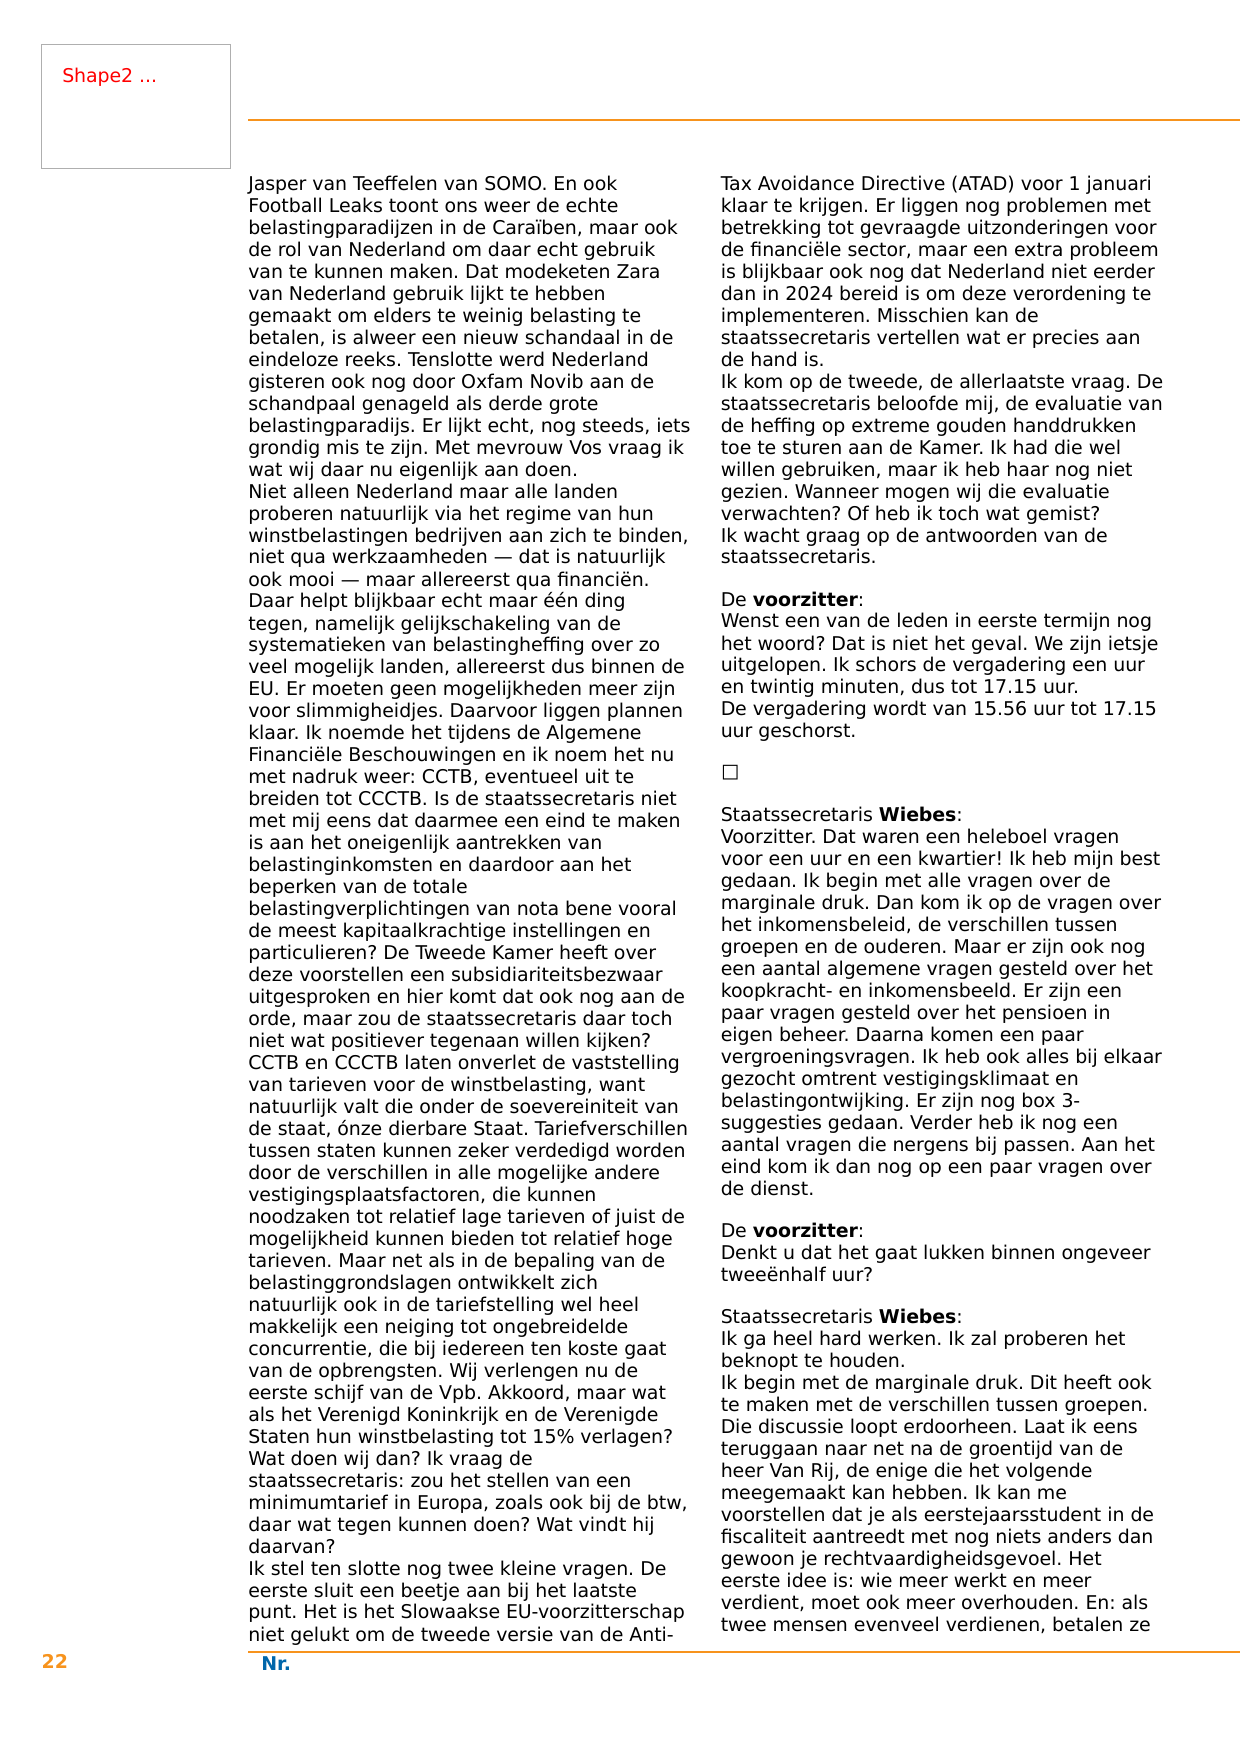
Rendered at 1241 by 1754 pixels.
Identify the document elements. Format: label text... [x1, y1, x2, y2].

text CCTB en CCCTB laten onverlet de vaststelling van tarieven voor de winstbelasting, want natuurlijk valt die onder de soevereiniteit van de staat, ónze dierbare Staat. Tariefverschillen tussen staten kunnen zeker verdedigd worden door de verschillen in alle mogelijke andere vestigingsplaatsfactoren, die kunnen noodzaken tot relatief lage tarieven of juist de mogelijkheid kunnen bieden tot relatief hoge tarieven. Maar net als in de bepaling van de belastinggrondslagen ontwikkelt zich natuurlijk ook in de tariefstelling wel heel makkelijk een neiging tot ongebreidelde concurrentie, die bij iedereen ten koste gaat van de opbrengsten. Wij verlengen nu de eerste schijf van de Vpb. Akkoord, maar wat als het Verenigd Koninkrijk en de Verenigde Staten hun winstbelasting tot 15% verlagen? Wat doen wij dan? Ik vraag de staatssecretaris: zou het stellen van een minimumtarief in Europa, zoals ook bij de btw, daar wat tegen kunnen doen? Wat vindt hij daarvan? [248, 1052, 691, 1557]
text De vergadering wordt van 15.56 uur tot 17.15 uur geschorst. [721, 698, 1163, 742]
text Wenst een van de leden in eerste termijn nog het woord? Dat is niet het geval. We zijn ietsje uitgelopen. Ik schors de vergadering een uur en twintig minuten, dus tot 17.15 uur. [721, 610, 1163, 698]
text Jasper van Teeffelen van SOMO. En ook Football Leaks toont ons weer de echte belastingparadijzen in de Caraïben, maar ook de rol van Nederland om daar echt gebruik van te kunnen maken. Dat modeketen Zara van Nederland gebruik lijkt te hebben gemaakt om elders te weinig belasting te betalen, is alweer een nieuw schandaal in de eindeloze reeks. Tenslotte werd Nederland gisteren ook nog door Oxfam Novib aan de schandpaal genageld als derde grote belastingparadijs. Er lijkt echt, nog steeds, iets grondig mis te zijn. Met mevrouw Vos vraag ik wat wij daar nu eigenlijk aan doen. [248, 173, 691, 481]
text Voorzitter. Dat waren een heleboel vragen voor een uur en een kwartier! Ik heb mijn best gedaan. Ik begin met alle vragen over de marginale druk. Dan kom ik op de vragen over het inkomensbeleid, de verschillen tussen groepen en de ouderen. Maar er zijn ook nog een aantal algemene vragen gesteld over het koopkracht- en inkomensbeeld. Er zijn een paar vragen gesteld over het pensioen in eigen beheer. Daarna komen een paar vergroeningsvragen. Ik heb ook alles bij elkaar gezocht omtrent vestigingsklimaat en belastingontwijking. Er zijn nog box 3-suggesties gedaan. Verder heb ik nog een aantal vragen die nergens bij passen. Aan het eind kom ik dan nog op een paar vragen over de dienst. [721, 826, 1163, 1200]
text Niet alleen Nederland maar alle landen proberen natuurlijk via het regime van hun winstbelastingen bedrijven aan zich te binden, niet qua werkzaamheden — dat is natuurlijk ook mooi — maar allereerst qua financiën. Daar helpt blijkbaar echt maar één ding tegen, namelijk gelijkschakeling van de systematieken van belastingheffing over zo veel mogelijk landen, allereerst dus binnen de EU. Er moeten geen mogelijkheden meer zijn voor slimmigheidjes. Daarvoor liggen plannen klaar. Ik noemde het tijdens de Algemene Financiële Beschouwingen en ik noem het nu met nadruk weer: CCTB, eventueel uit te breiden tot CCCTB. Is de staatssecretaris niet met mij eens dat daarmee een eind te maken is aan het oneigenlijk aantrekken van belastinginkomsten en daardoor aan het beperken van de totale belastingverplichtingen van nota bene vooral de meest kapitaalkrachtige instellingen en particulieren? De Tweede Kamer heeft over deze voorstellen een subsidiariteitsbezwaar uitgesproken en hier komt dat ook nog aan de orde, maar zou de staatssecretaris daar toch niet wat positiever tegenaan willen kijken? [248, 481, 691, 1052]
text Ik ga heel hard werken. Ik zal proberen het beknopt te houden. [721, 1328, 1163, 1372]
text ⬜ [721, 762, 1163, 784]
text Ik begin met de marginale druk. Dit heeft ook te maken met de verschillen tussen groepen. Die discussie loopt erdoorheen. Laat ik eens teruggaan naar net na de groentijd van de heer Van Rij, de enige die het volgende meegemaakt kan hebben. Ik kan me voorstellen dat je als eerstejaarsstudent in de fiscaliteit aantreedt met nog niets anders dan gewoon je rechtvaardigheidsgevoel. Het eerste idee is: wie meer werkt en meer verdient, moet ook meer overhouden. En: als twee mensen evenveel verdienen, betalen ze [721, 1372, 1163, 1636]
text De voorzitter: [721, 588, 1163, 610]
text Staatssecretaris Wiebes: [721, 1306, 1163, 1328]
text Ik stel ten slotte nog twee kleine vragen. De eerste sluit een beetje aan bij het laatste punt. Het is het Slowaakse EU-voorzitterschap niet gelukt om de tweede versie van de Anti- [248, 1557, 691, 1645]
text Staatssecretaris Wiebes: [721, 804, 1163, 826]
text Tax Avoidance Directive (ATAD) voor 1 januari klaar te krijgen. Er liggen nog problemen met betrekking tot gevraagde uitzonderingen voor de financiële sector, maar een extra probleem is blijkbaar ook nog dat Nederland niet eerder dan in 2024 bereid is om deze verordening te implementeren. Misschien kan de staatssecretaris vertellen wat er precies aan de hand is. [721, 173, 1163, 371]
text Denkt u dat het gaat lukken binnen ongeveer tweeënhalf uur? [721, 1242, 1163, 1286]
text Ik wacht graag op de antwoorden van de staatssecretaris. [721, 524, 1163, 568]
text De voorzitter: [721, 1220, 1163, 1242]
text Ik kom op de tweede, de allerlaatste vraag. De staatssecretaris beloofde mij, de evaluatie van de heffing op extreme gouden handdrukken toe te sturen aan de Kamer. Ik had die wel willen gebruiken, maar ik heb haar nog niet gezien. Wanneer mogen wij die evaluatie verwachten? Of heb ik toch wat gemist? [721, 371, 1163, 524]
